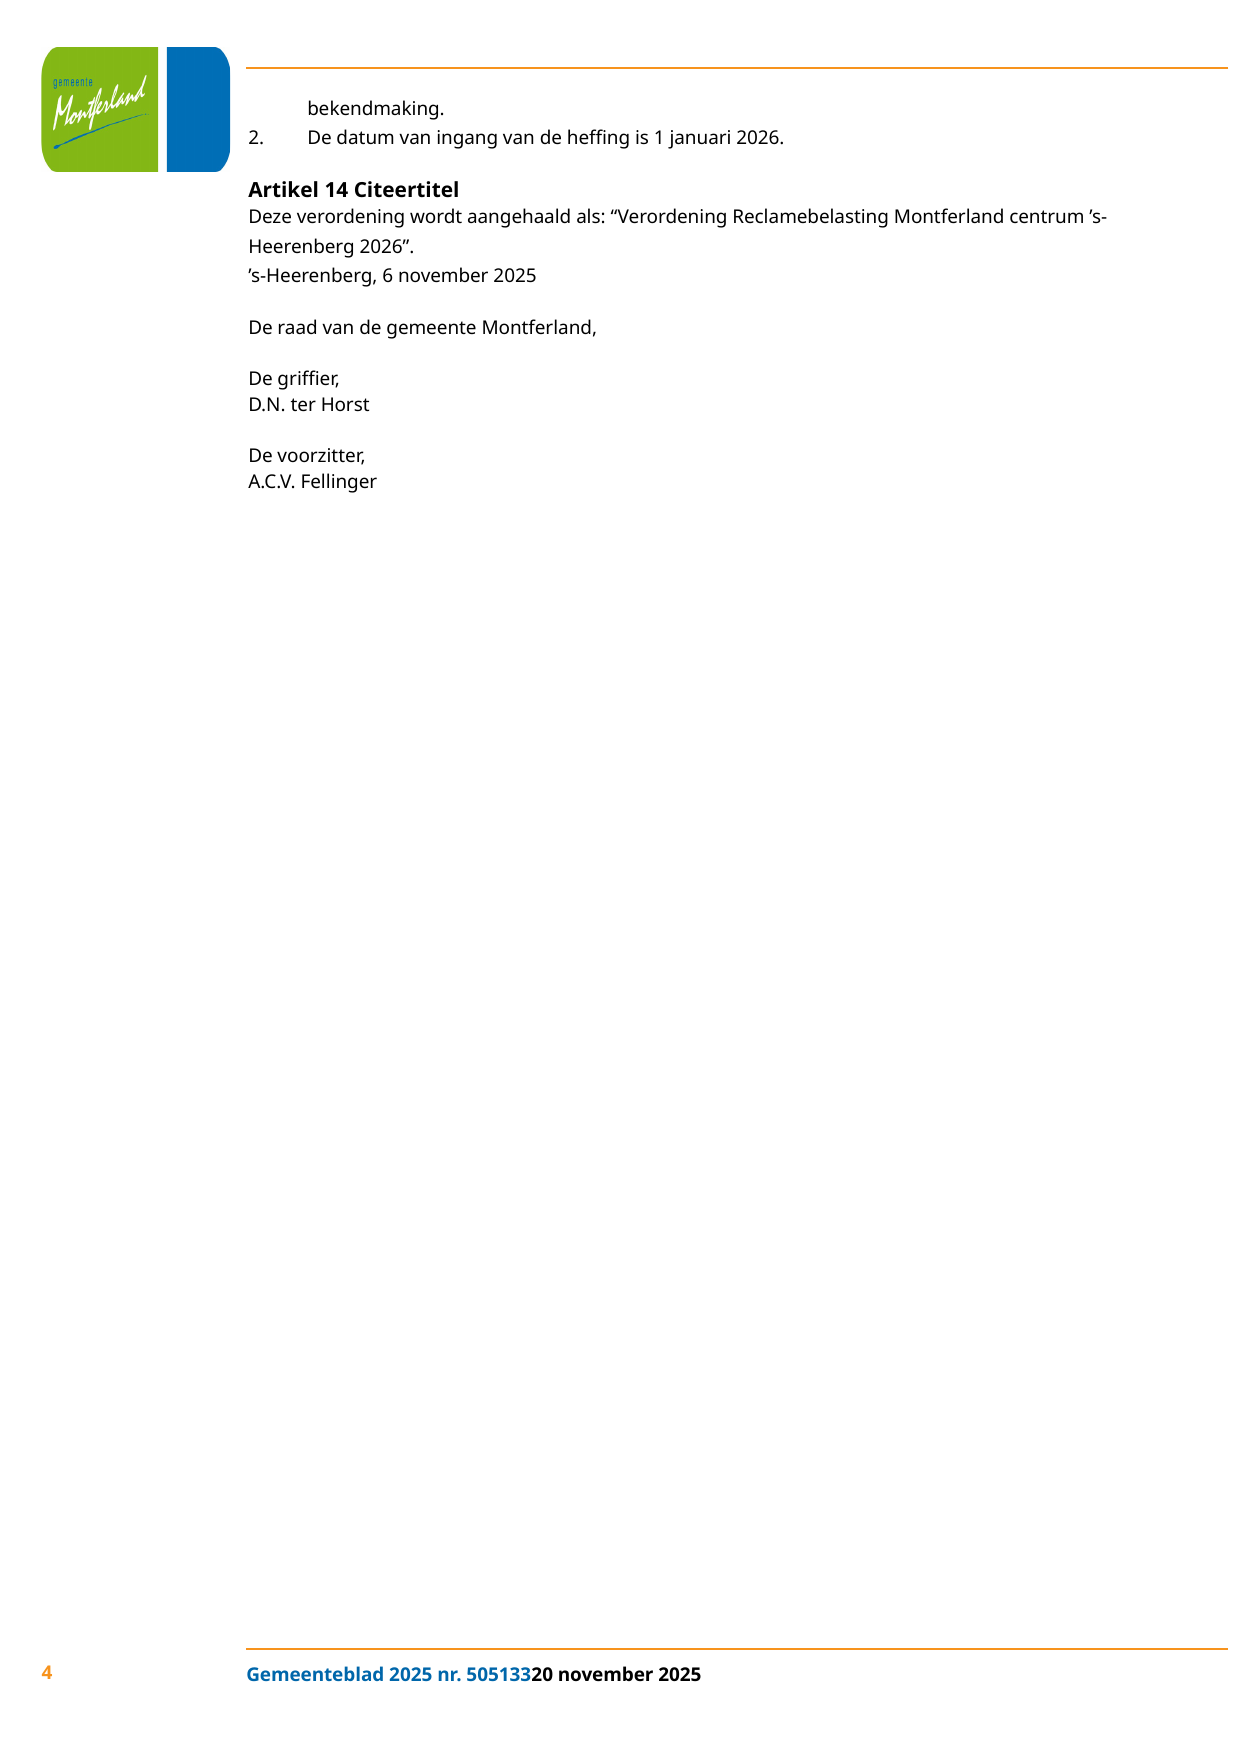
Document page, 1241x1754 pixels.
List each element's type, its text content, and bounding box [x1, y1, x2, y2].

text De voorzitter, [248, 442, 1152, 468]
text Artikel 14 Citeertitel [248, 175, 1152, 203]
text D.N. ter Horst [248, 391, 1152, 417]
text Deze verordening wordt aangehaald als: “Verordening Reclamebelasting Montferland centrum ’s-Heerenberg 2026”. [248, 203, 1152, 258]
text De raad van de gemeente Montferland, [248, 314, 1152, 339]
text De griffier, [248, 365, 1152, 391]
list De datum van ingang van de heffing is 1 januari 2026. [248, 124, 1152, 150]
text A.C.V. Fellinger [248, 468, 1152, 494]
list bekendmaking. [248, 95, 1152, 121]
text ’s-Heerenberg, 6 november 2025 [248, 262, 1152, 288]
picture [41, 47, 231, 172]
